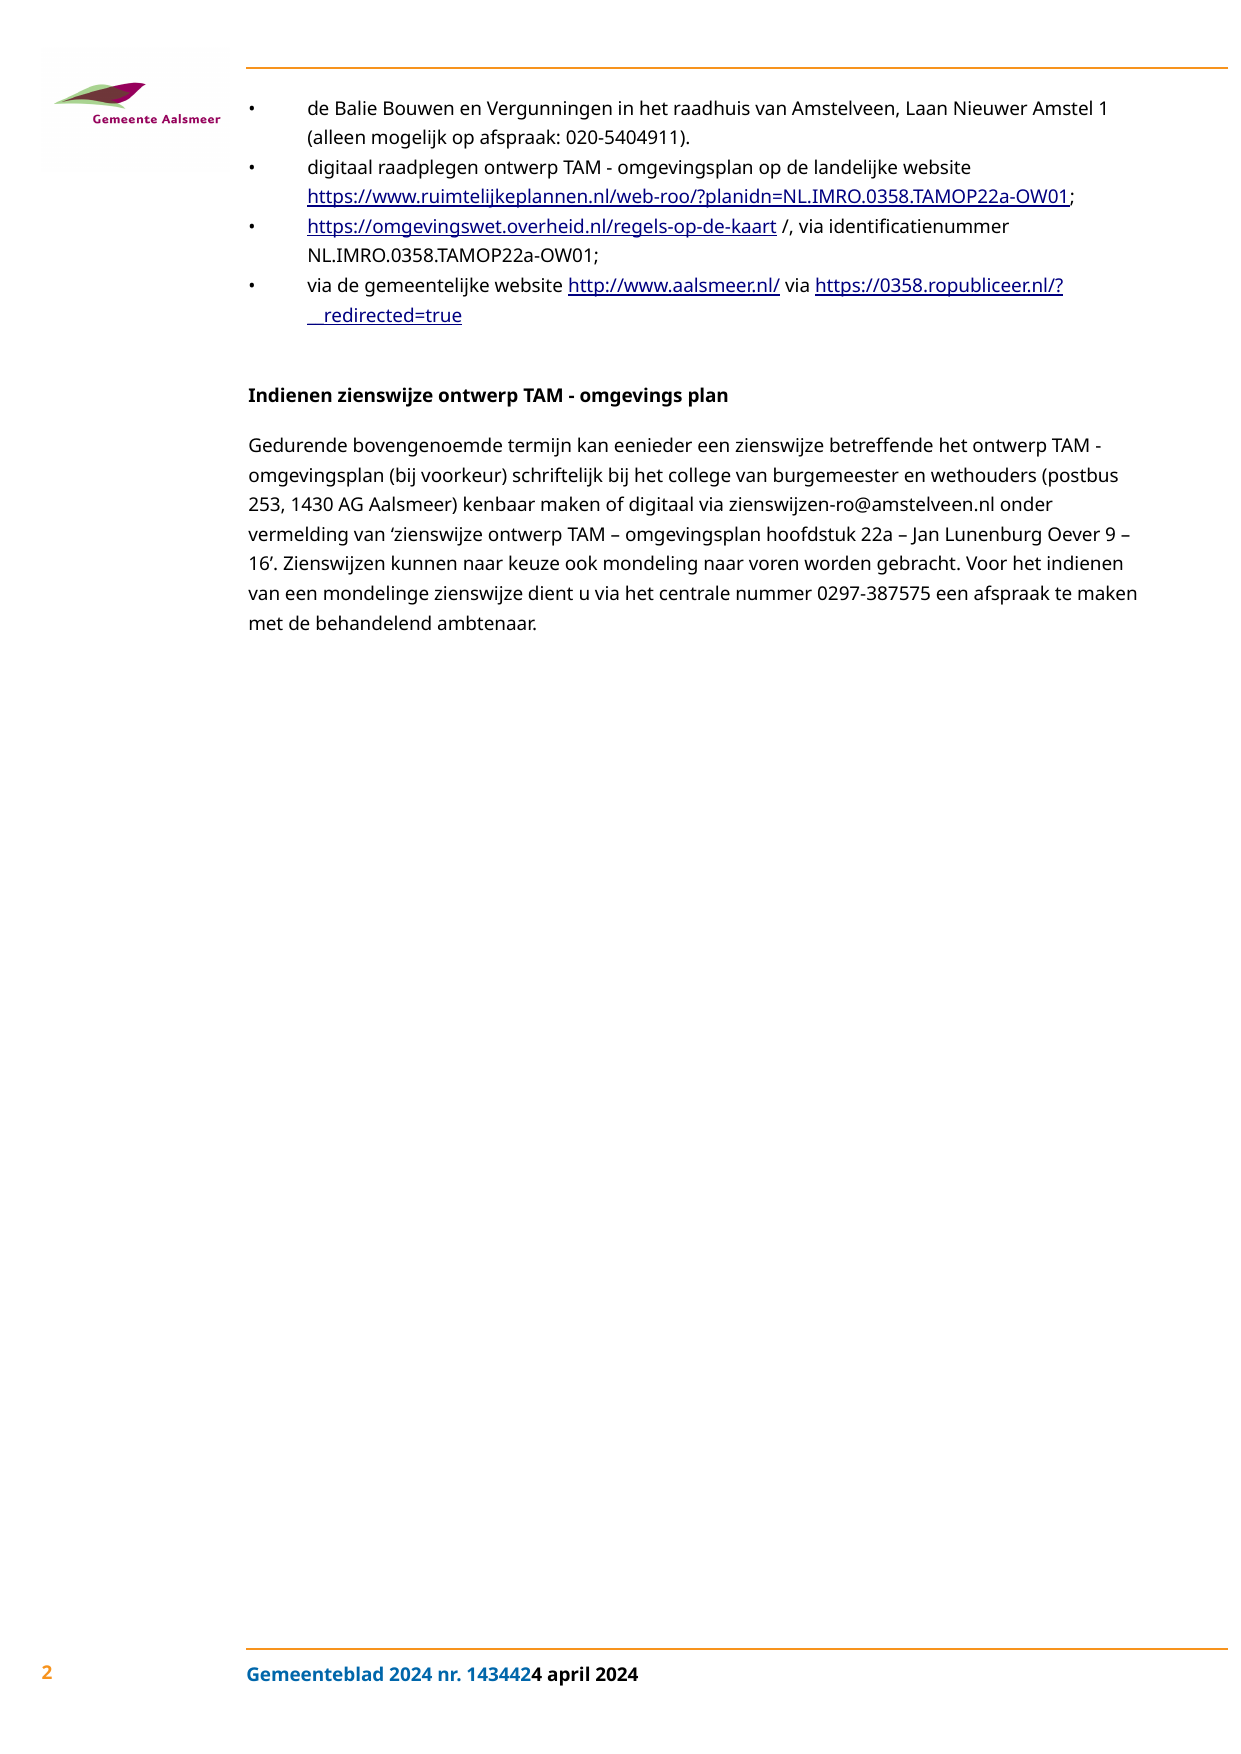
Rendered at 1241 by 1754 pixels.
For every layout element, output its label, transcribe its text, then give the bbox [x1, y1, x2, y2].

list https://omgevingswet.overheid.nl/regels-op-de-kaart /, via identificatienummer NL.IMRO.0358.TAMOP22a-OW01; [248, 213, 1152, 268]
list de Balie Bouwen en Vergunningen in het raadhuis van Amstelveen, Laan Nieuwer Amstel 1 (alleen mogelijk op afspraak: 020-5404911). [248, 95, 1152, 150]
text Indienen zienswijze ontwerp TAM - omgevings plan [248, 382, 1152, 408]
list digitaal raadplegen ontwerp TAM - omgevingsplan op de landelijke website https://www.ruimtelijkeplannen.nl/web-roo/?planidn=NL.IMRO.0358.TAMOP22a-OW01; [248, 154, 1152, 209]
text Gedurende bovengenoemde termijn kan eenieder een zienswijze betreffende het ontwerp TAM - omgevingsplan (bij voorkeur) schriftelijk bij het college van burgemeester en wethouders (postbus 253, 1430 AG Aalsmeer) kenbaar maken of digitaal via zienswijzen-ro@amstelveen.nl onder vermelding van ‘zienswijze ontwerp TAM – omgevingsplan hoofdstuk 22a – Jan Lunenburg Oever 9 – 16’. Zienswijzen kunnen naar keuze ook mondeling naar voren worden gebracht. Voor het indienen van een mondelinge zienswijze dient u via het centrale nummer 0297-387575 een afspraak te maken met de behandelend ambtenaar. [248, 432, 1152, 636]
picture [41, 47, 231, 172]
list via de gemeentelijke website http://www.aalsmeer.nl/ via https://0358.ropubliceer.nl/?__redirected=true [248, 272, 1152, 328]
